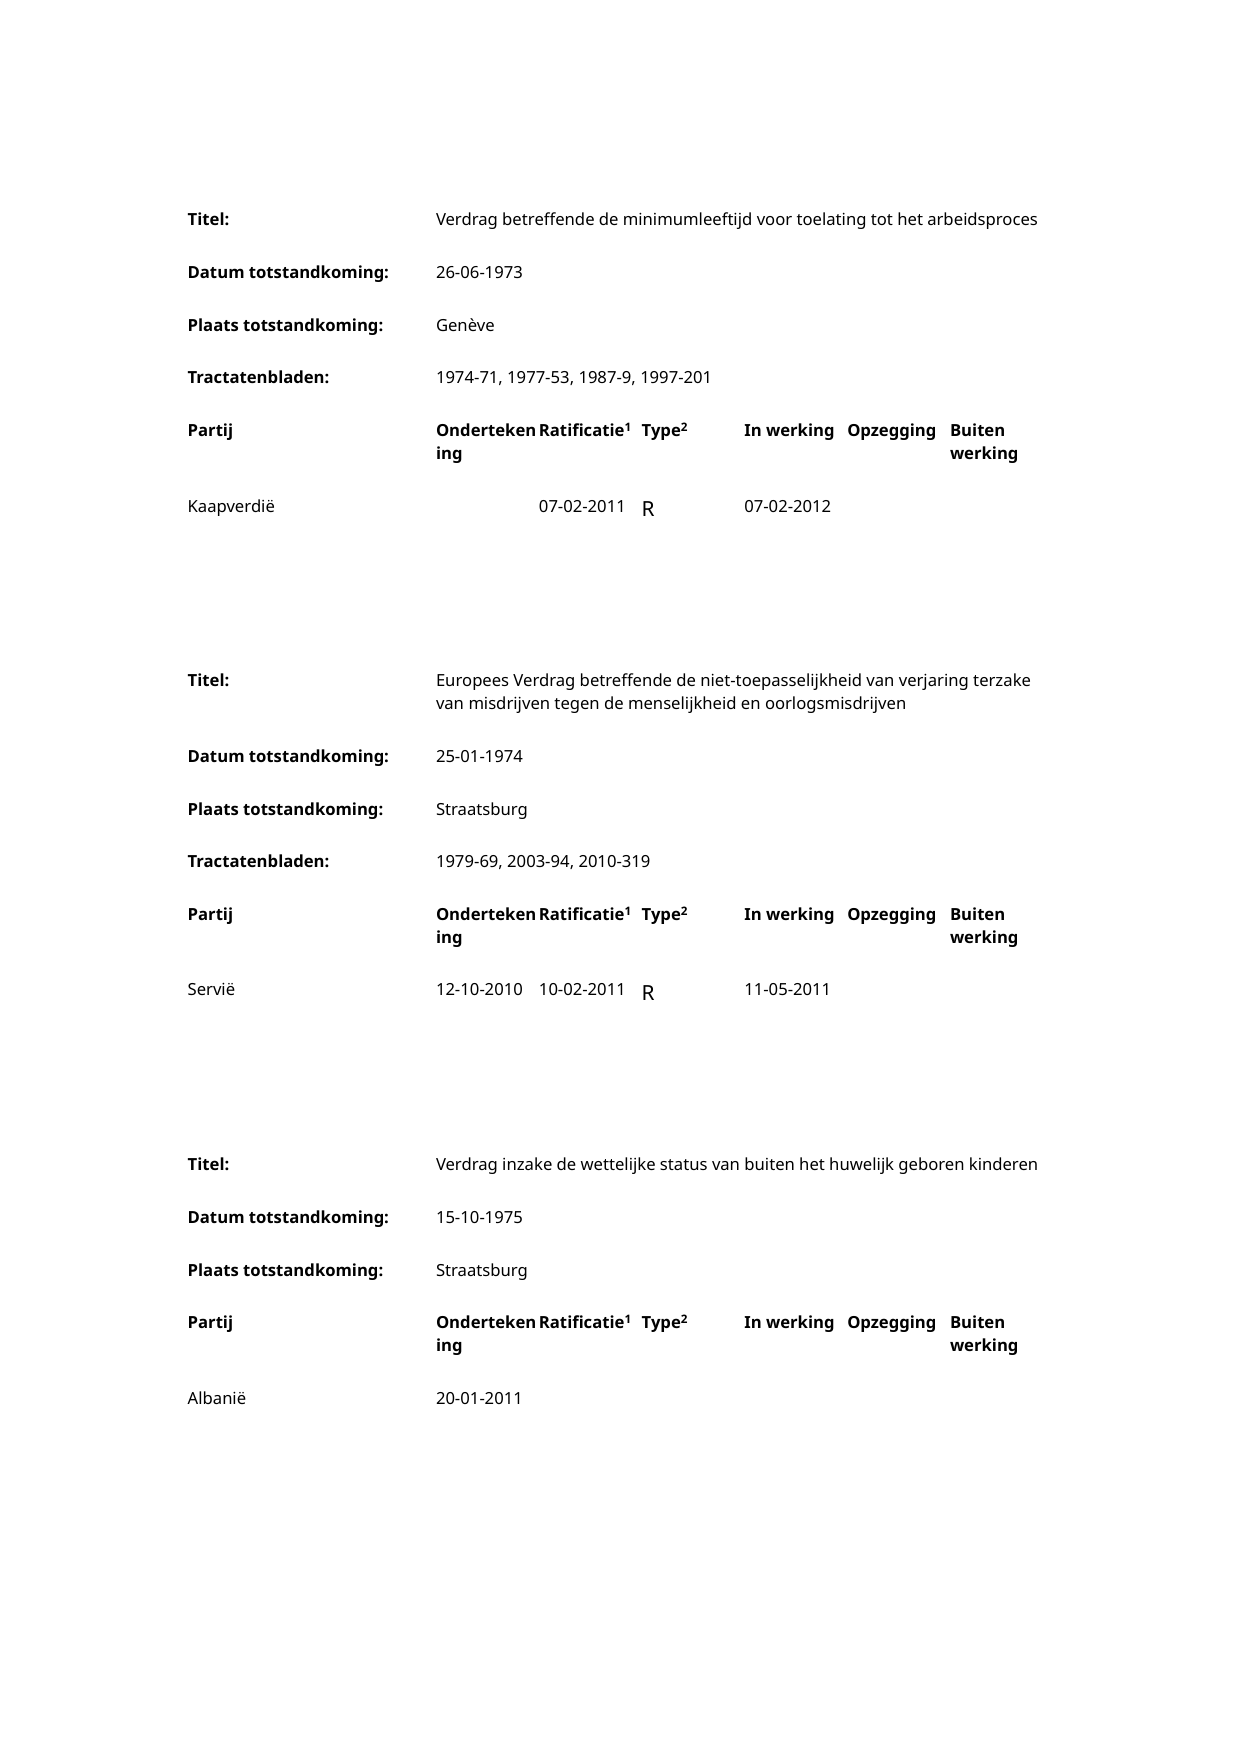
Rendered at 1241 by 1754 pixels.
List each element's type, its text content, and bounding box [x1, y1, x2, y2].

table_cell Opzegging [847, 903, 950, 978]
table_cell Genève [436, 313, 1053, 366]
table_cell 25-01-1974 [436, 744, 1053, 797]
table_cell Servië [188, 978, 436, 1036]
table_cell Opzegging [847, 1311, 950, 1386]
table_cell [847, 978, 950, 1036]
table_cell 11-05-2011 [744, 978, 847, 1036]
table_cell Buiten werking [950, 903, 1053, 978]
table_cell 20-01-2011 [436, 1386, 539, 1445]
table_cell Type2 [641, 419, 744, 494]
table_cell Straatsburg [436, 797, 1053, 850]
table_cell R [641, 978, 744, 1036]
table_cell [950, 978, 1053, 1036]
table_cell Plaats totstandkoming: [188, 797, 436, 850]
table_cell In werking [744, 1311, 847, 1386]
table_cell Datum totstandkoming: [188, 1205, 436, 1258]
table_cell R [641, 494, 744, 553]
table_cell [950, 1386, 1053, 1445]
table_header Titel: [188, 1153, 436, 1205]
table_cell 07-02-2012 [744, 494, 847, 553]
table_cell 1974-71, 1977-53, 1987-9, 1997-201 [436, 366, 1053, 419]
table_cell Partij [188, 419, 436, 494]
table_cell Plaats totstandkoming: [188, 313, 436, 366]
table_cell 07-02-2011 [539, 494, 641, 553]
table_cell In werking [744, 419, 847, 494]
table_cell Ratificatie1 [539, 903, 641, 978]
table_cell Tractatenbladen: [188, 366, 436, 419]
table_cell [950, 494, 1053, 553]
table_header Verdrag betreffende de minimumleeftijd voor toelating tot het arbeidsproces [436, 208, 1053, 261]
table_cell Plaats totstandkoming: [188, 1258, 436, 1311]
table_cell Type2 [641, 903, 744, 978]
table_cell Partij [188, 903, 436, 978]
table_header Titel: [188, 208, 436, 261]
table_header Verdrag inzake de wettelijke status van buiten het huwelijk geboren kinderen [436, 1153, 1053, 1205]
table_cell Ondertekening [436, 903, 539, 978]
table_cell [847, 1386, 950, 1445]
table_cell Partij [188, 1311, 436, 1386]
table_cell In werking [744, 903, 847, 978]
table_cell [641, 1386, 744, 1445]
table_cell [436, 494, 539, 553]
table_cell Straatsburg [436, 1258, 1053, 1311]
table_cell [539, 1386, 641, 1445]
table_cell 1979-69, 2003-94, 2010-319 [436, 850, 1053, 902]
table_header Europees Verdrag betreffende de niet-toepasselijkheid van verjaring terzake van misdrijven tegen de menselijkheid en oorlogsmisdrijven [436, 669, 1053, 744]
table_cell Datum totstandkoming: [188, 261, 436, 313]
table_cell 26-06-1973 [436, 261, 1053, 313]
table_cell [847, 494, 950, 553]
table_cell Ratificatie1 [539, 1311, 641, 1386]
table_cell Buiten werking [950, 419, 1053, 494]
table_cell Datum totstandkoming: [188, 744, 436, 797]
table_cell Type2 [641, 1311, 744, 1386]
table_cell Ondertekening [436, 1311, 539, 1386]
table_cell 12-10-2010 [436, 978, 539, 1036]
table_cell [744, 1386, 847, 1445]
table_cell Opzegging [847, 419, 950, 494]
table_cell 10-02-2011 [539, 978, 641, 1036]
table_cell 15-10-1975 [436, 1205, 1053, 1258]
table_header Titel: [188, 669, 436, 744]
table_cell Albanië [188, 1386, 436, 1445]
table_cell Ratificatie1 [539, 419, 641, 494]
table_cell Kaapverdië [188, 494, 436, 553]
table_cell Tractatenbladen: [188, 850, 436, 902]
table_cell Buiten werking [950, 1311, 1053, 1386]
table_cell Ondertekening [436, 419, 539, 494]
